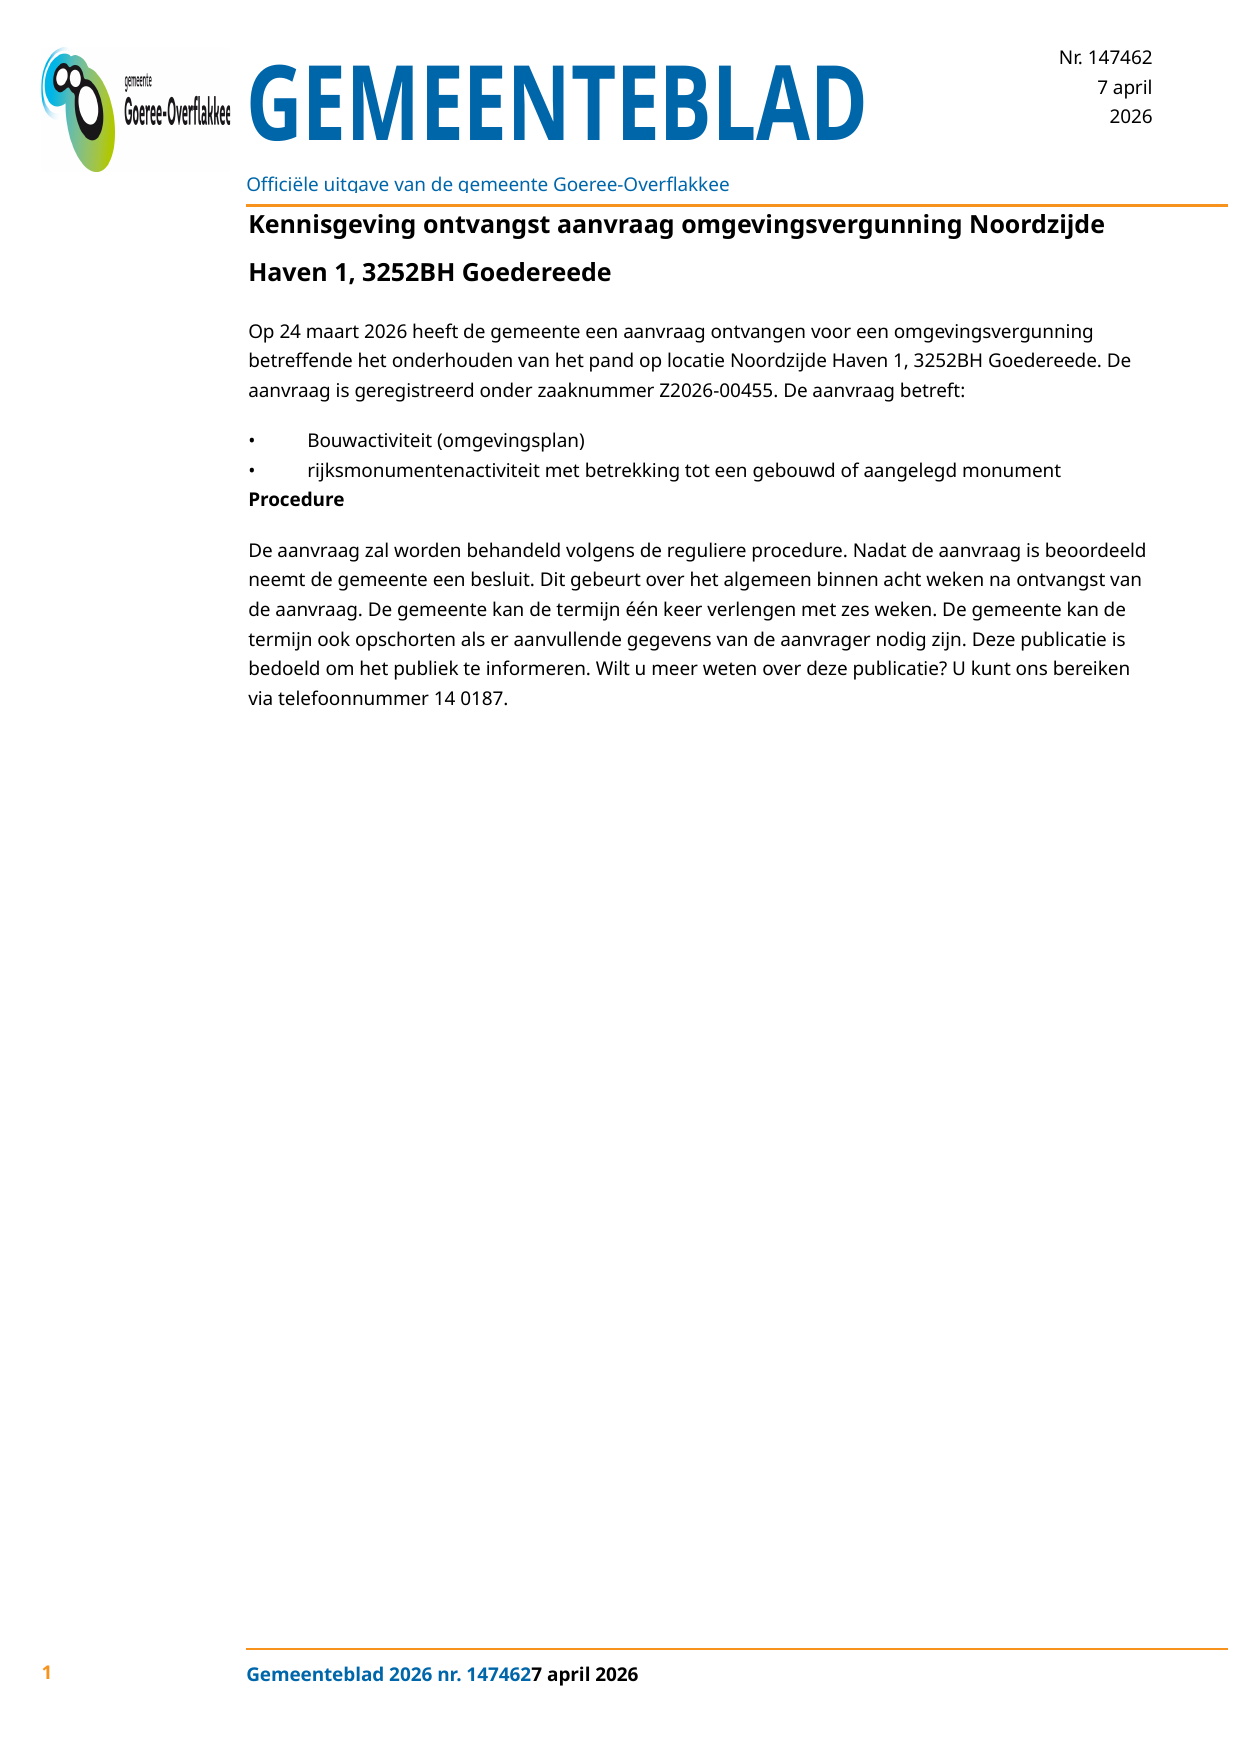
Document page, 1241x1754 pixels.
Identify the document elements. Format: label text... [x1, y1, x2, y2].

list Bouwactiviteit (omgevingsplan) [248, 427, 1152, 453]
text Procedure [248, 487, 1152, 512]
list rijksmonumentenactiviteit met betrekking tot een gebouwd of aangelegd monument [248, 457, 1152, 483]
text Op 24 maart 2026 heeft de gemeente een aanvraag ontvangen voor een omgevingsvergunning betreffende het onderhouden van het pand op locatie Noordzijde Haven 1, 3252BH Goedereede. De aanvraag is geregistreerd onder zaaknummer Z2026-00455. De aanvraag betreft: [248, 318, 1152, 403]
picture [41, 47, 231, 172]
text De aanvraag zal worden behandeld volgens de reguliere procedure. Nadat de aanvraag is beoordeeld neemt de gemeente een besluit. Dit gebeurt over het algemeen binnen acht weken na ontvangst van de aanvraag. De gemeente kan de termijn één keer verlengen met zes weken. De gemeente kan de termijn ook opschorten als er aanvullende gegevens van de aanvrager nodig zijn. Deze publicatie is bedoeld om het publiek te informeren. Wilt u meer weten over deze publicatie? U kunt ons bereiken via telefoonnummer 14 0187. [248, 537, 1152, 711]
text Kennisgeving ontvangst aanvraag omgevingsvergunning Noordzijde Haven 1, 3252BH Goedereede [248, 207, 1152, 288]
